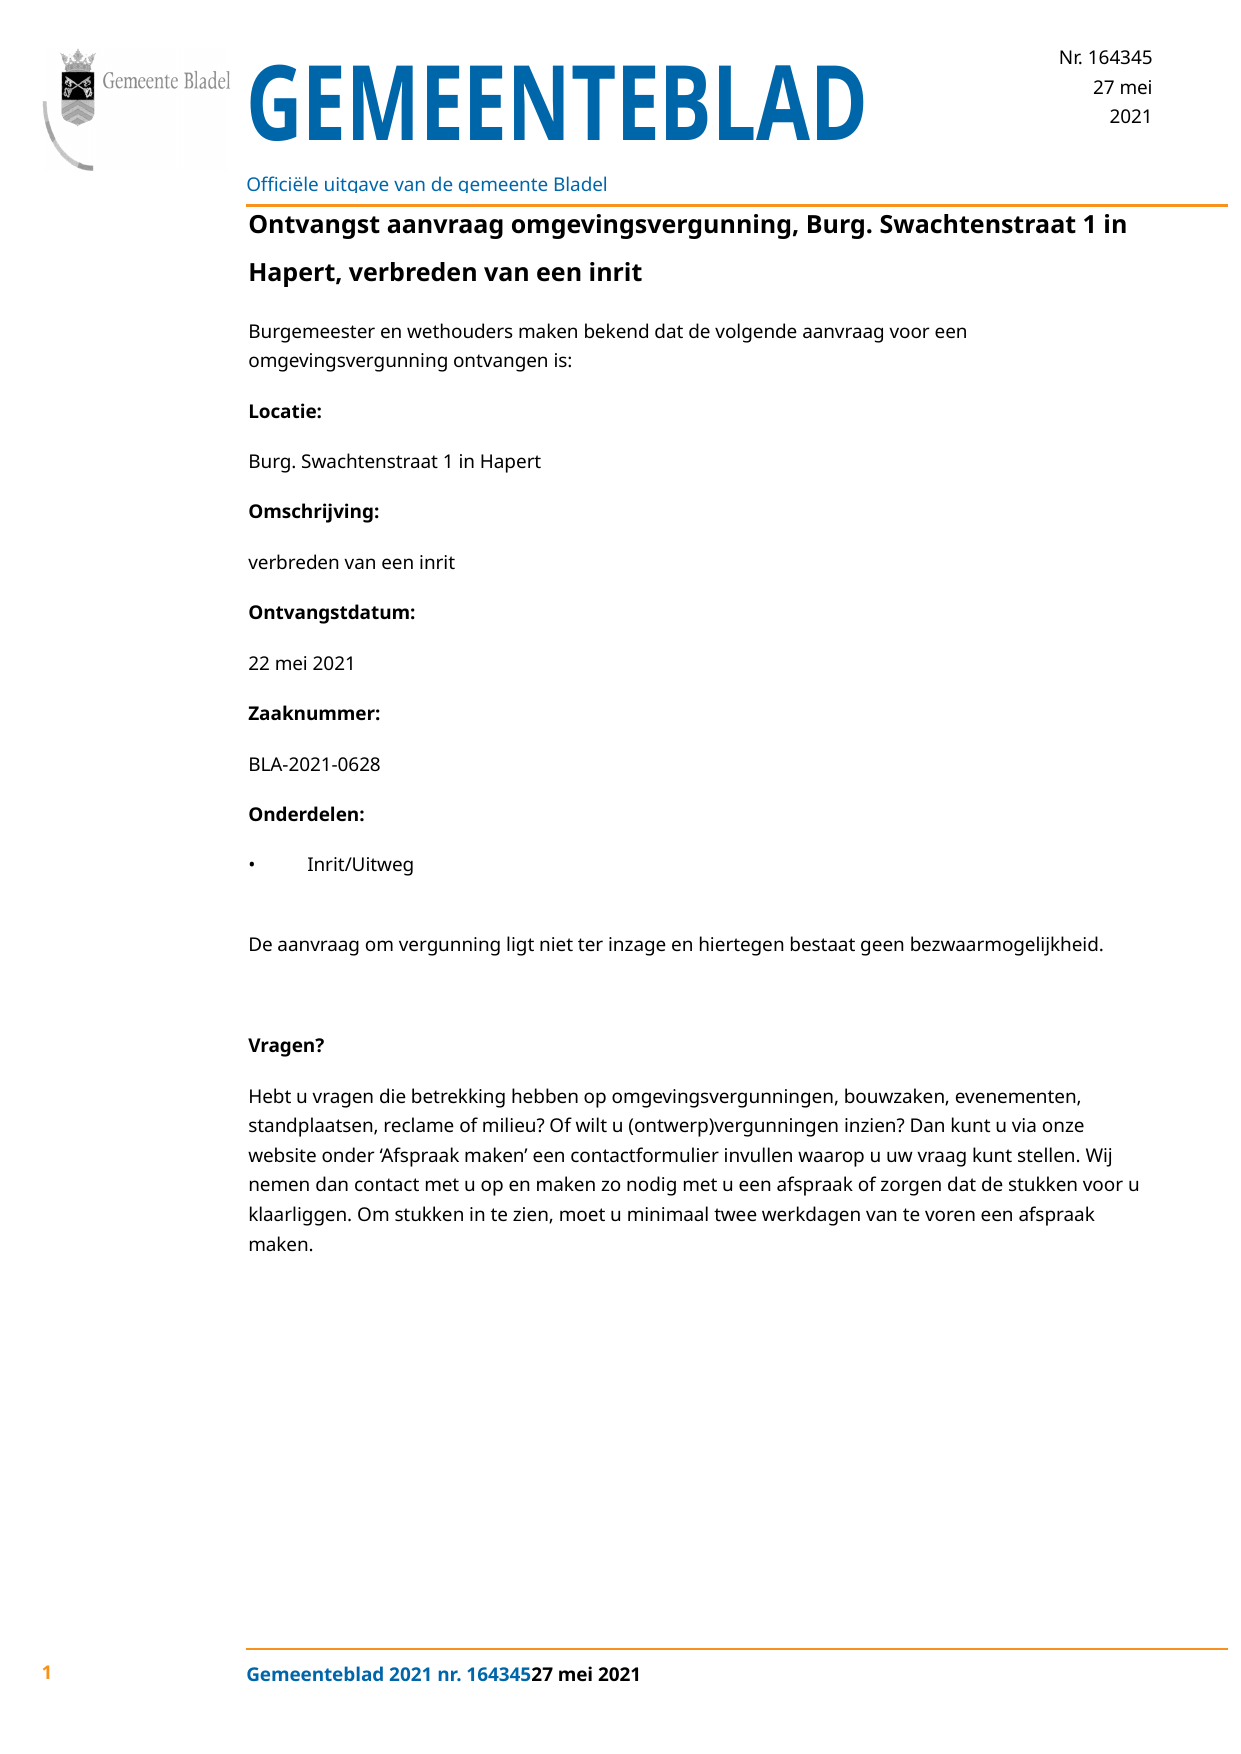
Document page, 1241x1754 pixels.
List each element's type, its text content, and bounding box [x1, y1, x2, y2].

text Ontvangstdatum: [248, 599, 1152, 625]
text BLA-2021-0628 [248, 751, 1152, 777]
list Inrit/Uitweg [248, 852, 1152, 877]
text Onderdelen: [248, 801, 1152, 827]
text Omschrijving: [248, 499, 1152, 524]
text Burg. Swachtenstraat 1 in Hapert [248, 448, 1152, 474]
text Locatie: [248, 398, 1152, 424]
text 22 mei 2021 [248, 650, 1152, 676]
text Burgemeester en wethouders maken bekend dat de volgende aanvraag voor een omgevingsvergunning ontvangen is: [248, 318, 1152, 373]
text Vragen? [248, 1032, 1152, 1058]
text Hebt u vragen die betrekking hebben op omgevingsvergunningen, bouwzaken, evenementen, standplaatsen, reclame of milieu? Of wilt u (ontwerp)vergunningen inzien? Dan kunt u via onze website onder ‘Afspraak maken’ een contactformulier invullen waarop u uw vraag kunt stellen. Wij nemen dan contact met u op en maken zo nodig met u een afspraak of zorgen dat de stukken voor u klaarliggen. Om stukken in te zien, moet u minimaal twee werkdagen van te voren een afspraak maken. [248, 1083, 1152, 1257]
text De aanvraag om vergunning ligt niet ter inzage en hiertegen bestaat geen bezwaarmogelijkheid. [248, 932, 1152, 957]
text Zaaknummer: [248, 700, 1152, 726]
text Ontvangst aanvraag omgevingsvergunning, Burg. Swachtenstraat 1 in Hapert, verbreden van een inrit [248, 207, 1152, 288]
picture [41, 47, 231, 172]
text verbreden van een inrit [248, 549, 1152, 575]
